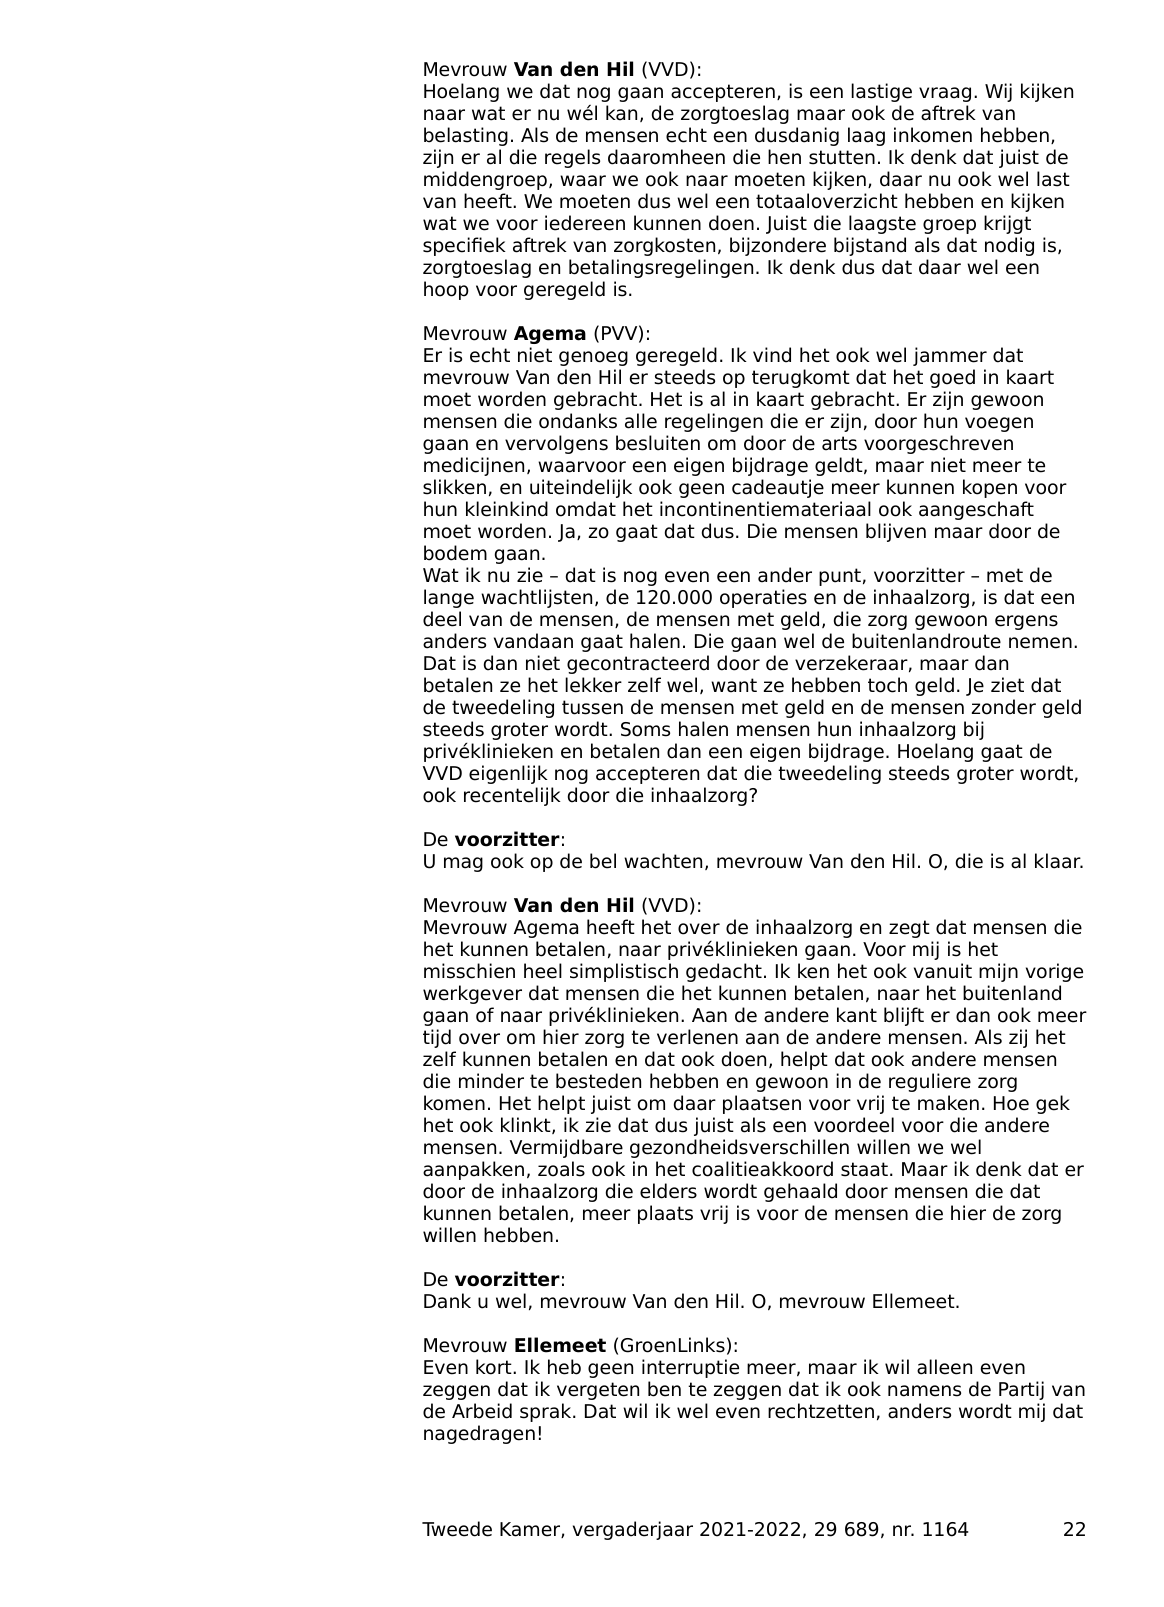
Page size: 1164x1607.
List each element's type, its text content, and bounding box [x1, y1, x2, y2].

text Mevrouw Ellemeet (GroenLinks): [422, 1335, 1087, 1357]
text U mag ook op de bel wachten, mevrouw Van den Hil. O, die is al klaar. [422, 851, 1087, 873]
text Wat ik nu zie – dat is nog even een ander punt, voorzitter – met de lange wachtlijsten, de 120.000 operaties en de inhaalzorg, is dat een deel van de mensen, de mensen met geld, die zorg gewoon ergens anders vandaan gaat halen. Die gaan wel de buitenlandroute nemen. Dat is dan niet gecontracteerd door de verzekeraar, maar dan betalen ze het lekker zelf wel, want ze hebben toch geld. Je ziet dat de tweedeling tussen de mensen met geld en de mensen zonder geld steeds groter wordt. Soms halen mensen hun inhaalzorg bij privéklinieken en betalen dan een eigen bijdrage. Hoelang gaat de VVD eigenlijk nog accepteren dat die tweedeling steeds groter wordt, ook recentelijk door die inhaalzorg? [422, 565, 1087, 807]
text Mevrouw Van den Hil (VVD): [422, 895, 1087, 917]
text Mevrouw Agema heeft het over de inhaalzorg en zegt dat mensen die het kunnen betalen, naar privéklinieken gaan. Voor mij is het misschien heel simplistisch gedacht. Ik ken het ook vanuit mijn vorige werkgever dat mensen die het kunnen betalen, naar het buitenland gaan of naar privéklinieken. Aan de andere kant blijft er dan ook meer tijd over om hier zorg te verlenen aan de andere mensen. Als zij het zelf kunnen betalen en dat ook doen, helpt dat ook andere mensen die minder te besteden hebben en gewoon in de reguliere zorg komen. Het helpt juist om daar plaatsen voor vrij te maken. Hoe gek het ook klinkt, ik zie dat dus juist als een voordeel voor die andere mensen. Vermijdbare gezondheidsverschillen willen we wel aanpakken, zoals ook in het coalitieakkoord staat. Maar ik denk dat er door de inhaalzorg die elders wordt gehaald door mensen die dat kunnen betalen, meer plaats vrij is voor de mensen die hier de zorg willen hebben. [422, 917, 1087, 1247]
text Even kort. Ik heb geen interruptie meer, maar ik wil alleen even zeggen dat ik vergeten ben te zeggen dat ik ook namens de Partij van de Arbeid sprak. Dat wil ik wel even rechtzetten, anders wordt mij dat nagedragen! [422, 1357, 1087, 1445]
text Dank u wel, mevrouw Van den Hil. O, mevrouw Ellemeet. [422, 1291, 1087, 1313]
text Hoelang we dat nog gaan accepteren, is een lastige vraag. Wij kijken naar wat er nu wél kan, de zorgtoeslag maar ook de aftrek van belasting. Als de mensen echt een dusdanig laag inkomen hebben, zijn er al die regels daaromheen die hen stutten. Ik denk dat juist de middengroep, waar we ook naar moeten kijken, daar nu ook wel last van heeft. We moeten dus wel een totaaloverzicht hebben en kijken wat we voor iedereen kunnen doen. Juist die laagste groep krijgt specifiek aftrek van zorgkosten, bijzondere bijstand als dat nodig is, zorgtoeslag en betalingsregelingen. Ik denk dus dat daar wel een hoop voor geregeld is. [422, 81, 1087, 301]
text Mevrouw Van den Hil (VVD): [422, 59, 1087, 81]
text Mevrouw Agema (PVV): [422, 323, 1087, 345]
text De voorzitter: [422, 1269, 1087, 1291]
text Er is echt niet genoeg geregeld. Ik vind het ook wel jammer dat mevrouw Van den Hil er steeds op terugkomt dat het goed in kaart moet worden gebracht. Het is al in kaart gebracht. Er zijn gewoon mensen die ondanks alle regelingen die er zijn, door hun voegen gaan en vervolgens besluiten om door de arts voorgeschreven medicijnen, waarvoor een eigen bijdrage geldt, maar niet meer te slikken, en uiteindelijk ook geen cadeautje meer kunnen kopen voor hun kleinkind omdat het incontinentiemateriaal ook aangeschaft moet worden. Ja, zo gaat dat dus. Die mensen blijven maar door de bodem gaan. [422, 345, 1087, 565]
text De voorzitter: [422, 829, 1087, 851]
